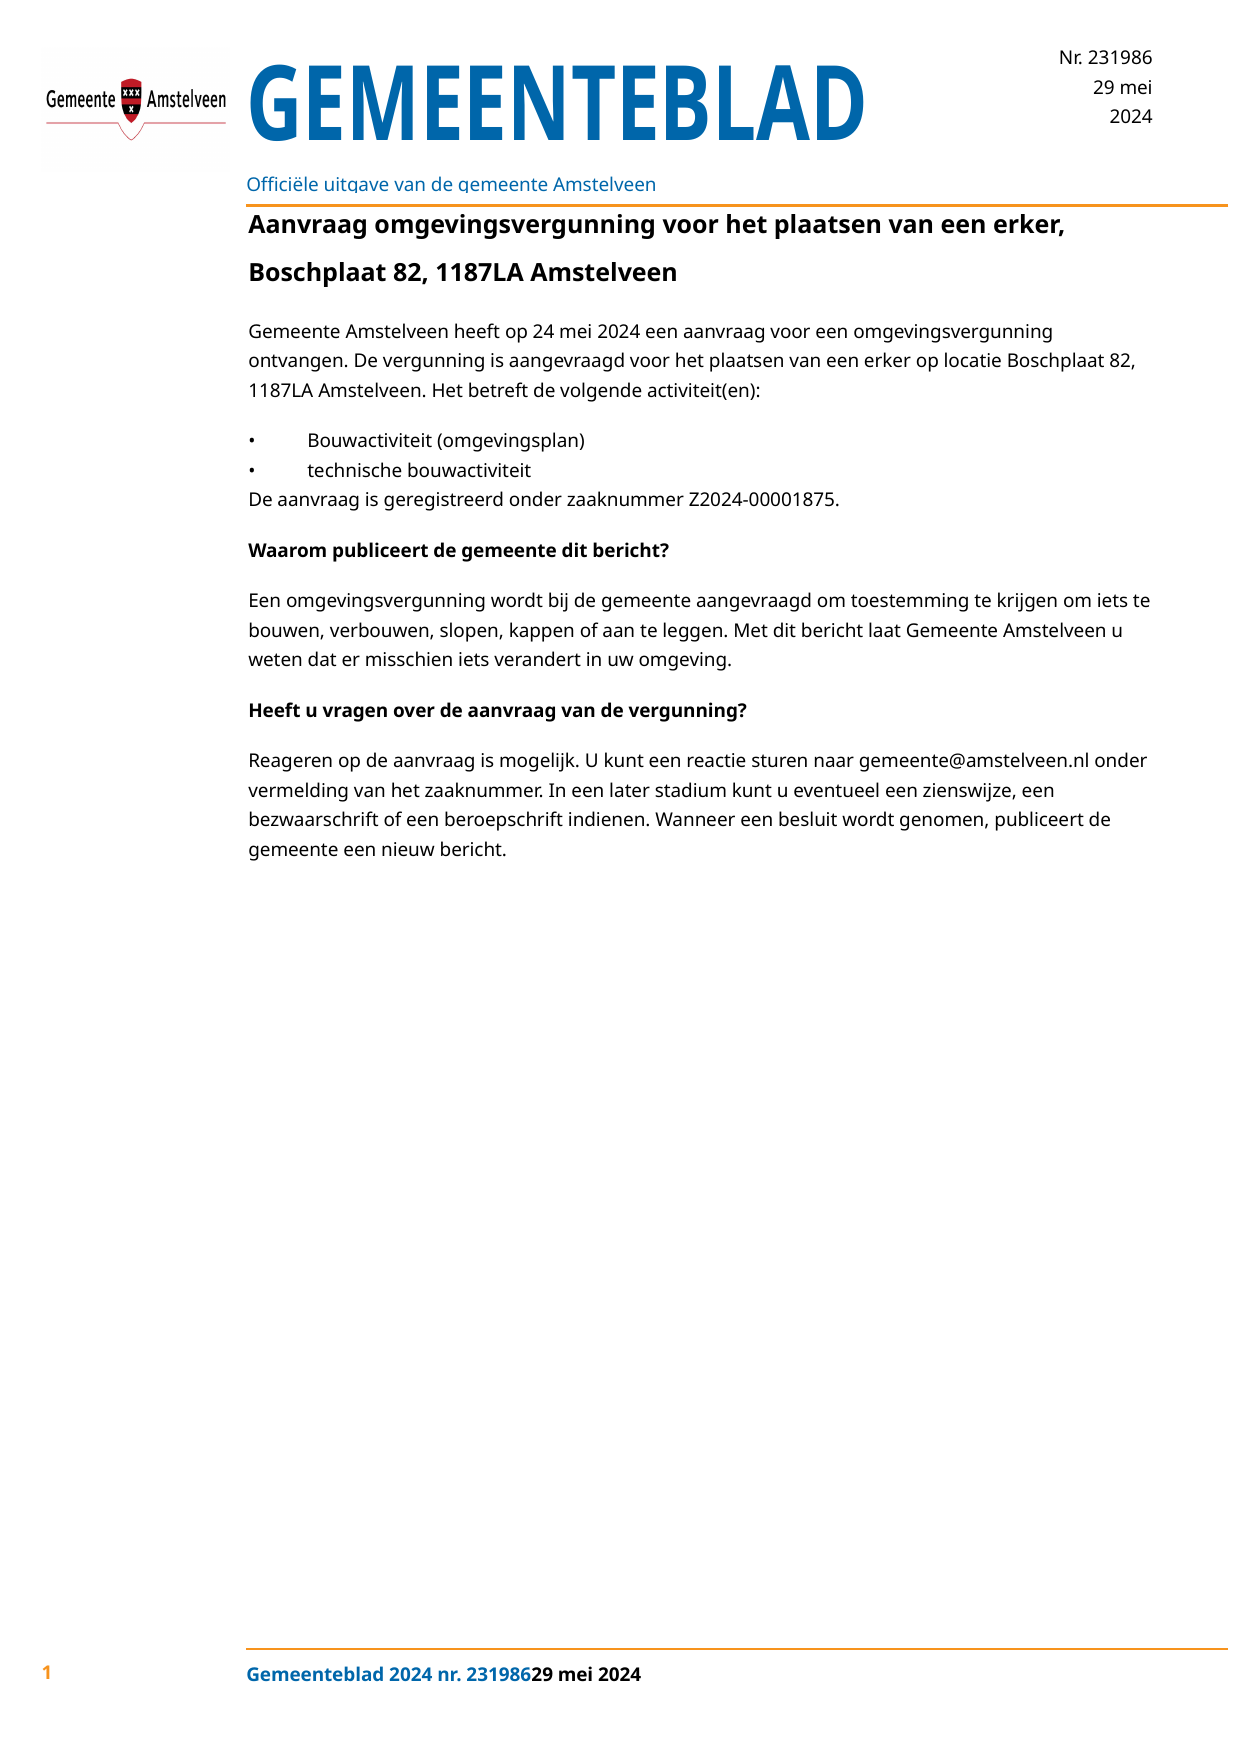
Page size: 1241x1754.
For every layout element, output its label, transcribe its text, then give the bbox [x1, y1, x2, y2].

text De aanvraag is geregistreerd onder zaaknummer Z2024-00001875. [248, 487, 1152, 512]
text Waarom publiceert de gemeente dit bericht? [248, 537, 1152, 563]
list technische bouwactiviteit [248, 457, 1152, 483]
list Bouwactiviteit (omgevingsplan) [248, 427, 1152, 453]
text Aanvraag omgevingsvergunning voor het plaatsen van een erker, Boschplaat 82, 1187LA Amstelveen [248, 207, 1152, 288]
picture [41, 47, 231, 172]
text Gemeente Amstelveen heeft op 24 mei 2024 een aanvraag voor een omgevingsvergunning ontvangen. De vergunning is aangevraagd voor het plaatsen van een erker op locatie Boschplaat 82, 1187LA Amstelveen. Het betreft de volgende activiteit(en): [248, 318, 1152, 403]
text Een omgevingsvergunning wordt bij de gemeente aangevraagd om toestemming te krijgen om iets te bouwen, verbouwen, slopen, kappen of aan te leggen. Met dit bericht laat Gemeente Amstelveen u weten dat er misschien iets verandert in uw omgeving. [248, 587, 1152, 672]
text Heeft u vragen over de aanvraag van de vergunning? [248, 697, 1152, 723]
text Reageren op de aanvraag is mogelijk. U kunt een reactie sturen naar gemeente@amstelveen.nl onder vermelding van het zaaknummer. In een later stadium kunt u eventueel een zienswijze, een bezwaarschrift of een beroepschrift indienen. Wanneer een besluit wordt genomen, publiceert de gemeente een nieuw bericht. [248, 747, 1152, 862]
